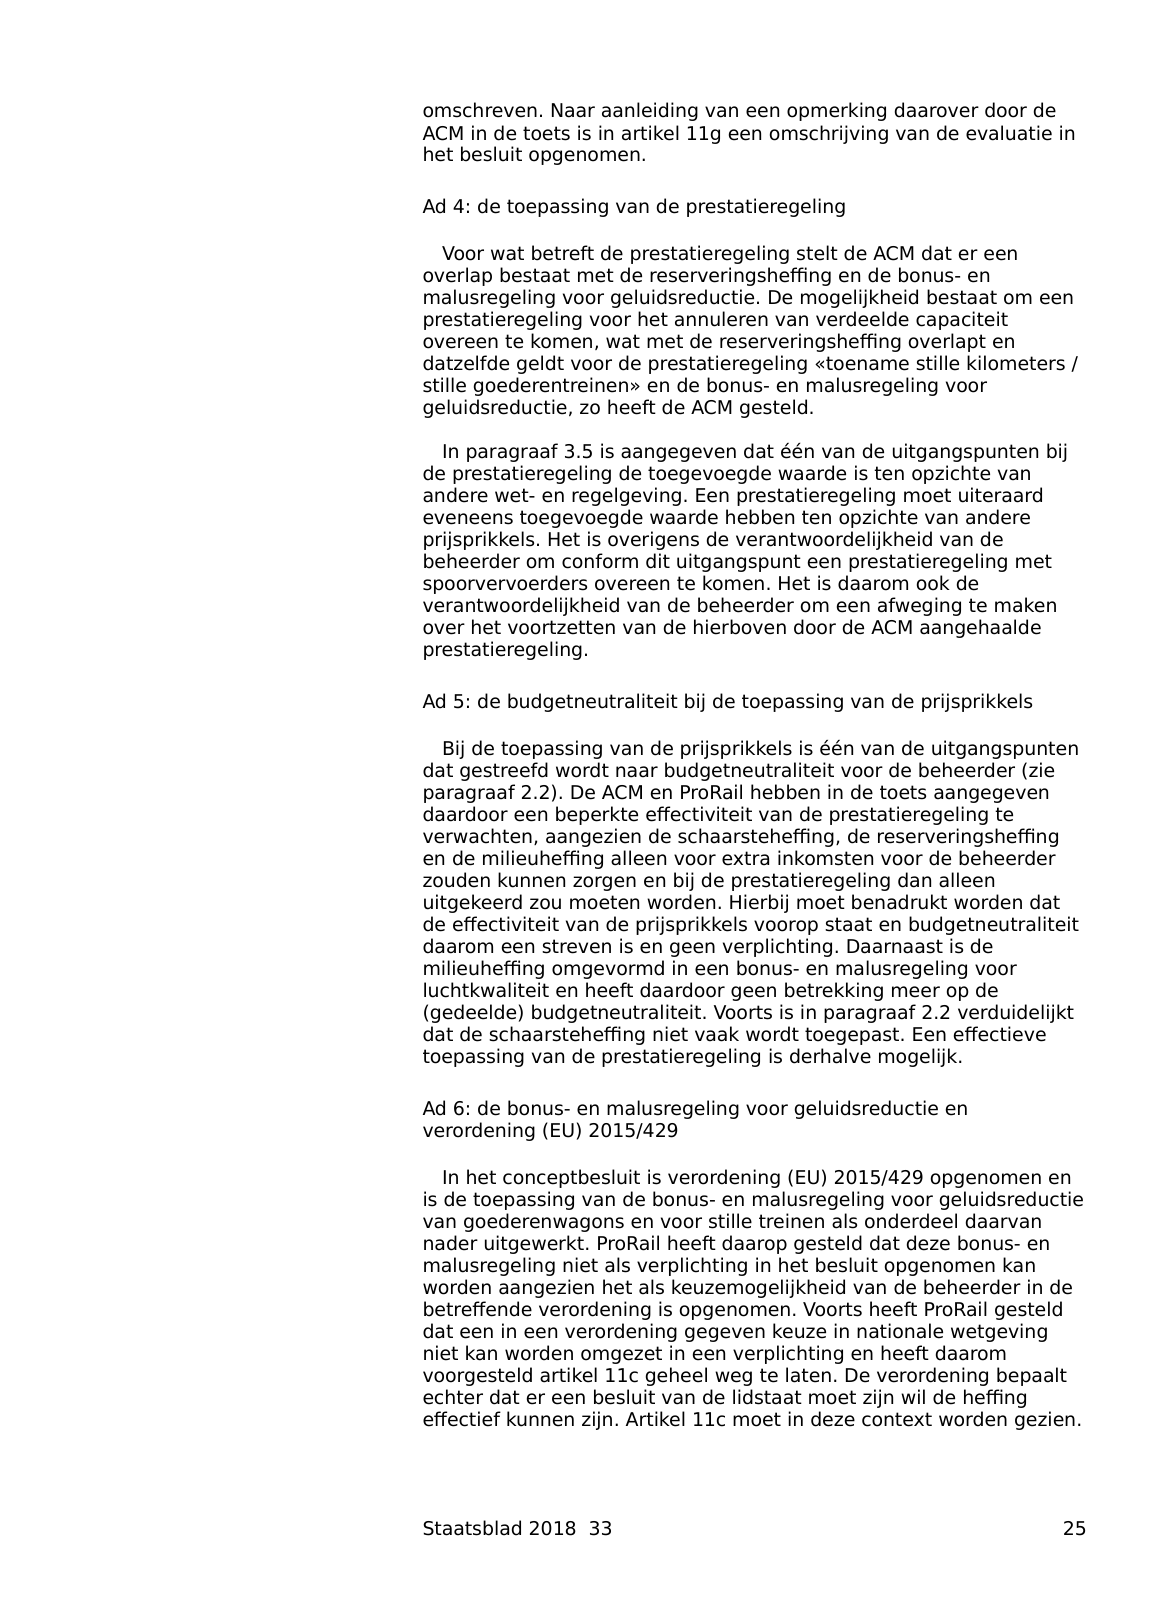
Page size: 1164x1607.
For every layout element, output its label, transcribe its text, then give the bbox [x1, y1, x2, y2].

text Bij de toepassing van de prijsprikkels is één van de uitgangspunten dat gestreefd wordt naar budgetneutraliteit voor de beheerder (zie paragraaf 2.2). De ACM en ProRail hebben in de toets aangegeven daardoor een beperkte effectiviteit van de prestatieregeling te verwachten, aangezien de schaarsteheffing, de reserveringsheffing en de milieuheffing alleen voor extra inkomsten voor de beheerder zouden kunnen zorgen en bij de prestatieregeling dan alleen uitgekeerd zou moeten worden. Hierbij moet benadrukt worden dat de effectiviteit van de prijsprikkels voorop staat en budgetneutraliteit daarom een streven is en geen verplichting. Daarnaast is de milieuheffing omgevormd in een bonus- en malusregeling voor luchtkwaliteit en heeft daardoor geen betrekking meer op de (gedeelde) budgetneutraliteit. Voorts is in paragraaf 2.2 verduidelijkt dat de schaarsteheffing niet vaak wordt toegepast. Een effectieve toepassing van de prestatieregeling is derhalve mogelijk. [422, 738, 1087, 1068]
text omschreven. Naar aanleiding van een opmerking daarover door de ACM in de toets is in artikel 11g een omschrijving van de evaluatie in het besluit opgenomen. [422, 100, 1087, 166]
text In het conceptbesluit is verordening (EU) 2015/429 opgenomen en is de toepassing van de bonus- en malusregeling voor geluidsreductie van goederenwagons en voor stille treinen als onderdeel daarvan nader uitgewerkt. ProRail heeft daarop gesteld dat deze bonus- en malusregeling niet als verplichting in het besluit opgenomen kan worden aangezien het als keuzemogelijkheid van de beheerder in de betreffende verordening is opgenomen. Voorts heeft ProRail gesteld dat een in een verordening gegeven keuze in nationale wetgeving niet kan worden omgezet in een verplichting en heeft daarom voorgesteld artikel 11c geheel weg te laten. De verordening bepaalt echter dat er een besluit van de lidstaat moet zijn wil de heffing effectief kunnen zijn. Artikel 11c moet in deze context worden gezien. [422, 1167, 1087, 1431]
text In paragraaf 3.5 is aangegeven dat één van de uitgangspunten bij de prestatieregeling de toegevoegde waarde is ten opzichte van andere wet- en regelgeving. Een prestatieregeling moet uiteraard eveneens toegevoegde waarde hebben ten opzichte van andere prijsprikkels. Het is overigens de verantwoordelijkheid van de beheerder om conform dit uitgangspunt een prestatieregeling met spoorvervoerders overeen te komen. Het is daarom ook de verantwoordelijkheid van de beheerder om een afweging te maken over het voortzetten van de hierboven door de ACM aangehaalde prestatieregeling. [422, 441, 1087, 661]
subtitle Ad 4: de toepassing van de prestatieregeling [422, 196, 1087, 218]
subtitle Ad 6: de bonus- en malusregeling voor geluidsreductie en verordening (EU) 2015/429 [422, 1098, 1087, 1142]
subtitle Ad 5: de budgetneutraliteit bij de toepassing van de prijsprikkels [422, 691, 1087, 713]
text Voor wat betreft de prestatieregeling stelt de ACM dat er een overlap bestaat met de reserveringsheffing en de bonus- en malusregeling voor geluidsreductie. De mogelijkheid bestaat om een prestatieregeling voor het annuleren van verdeelde capaciteit overeen te komen, wat met de reserveringsheffing overlapt en datzelfde geldt voor de prestatieregeling «toename stille kilometers / stille goederentreinen» en de bonus- en malusregeling voor geluidsreductie, zo heeft de ACM gesteld. [422, 243, 1087, 419]
